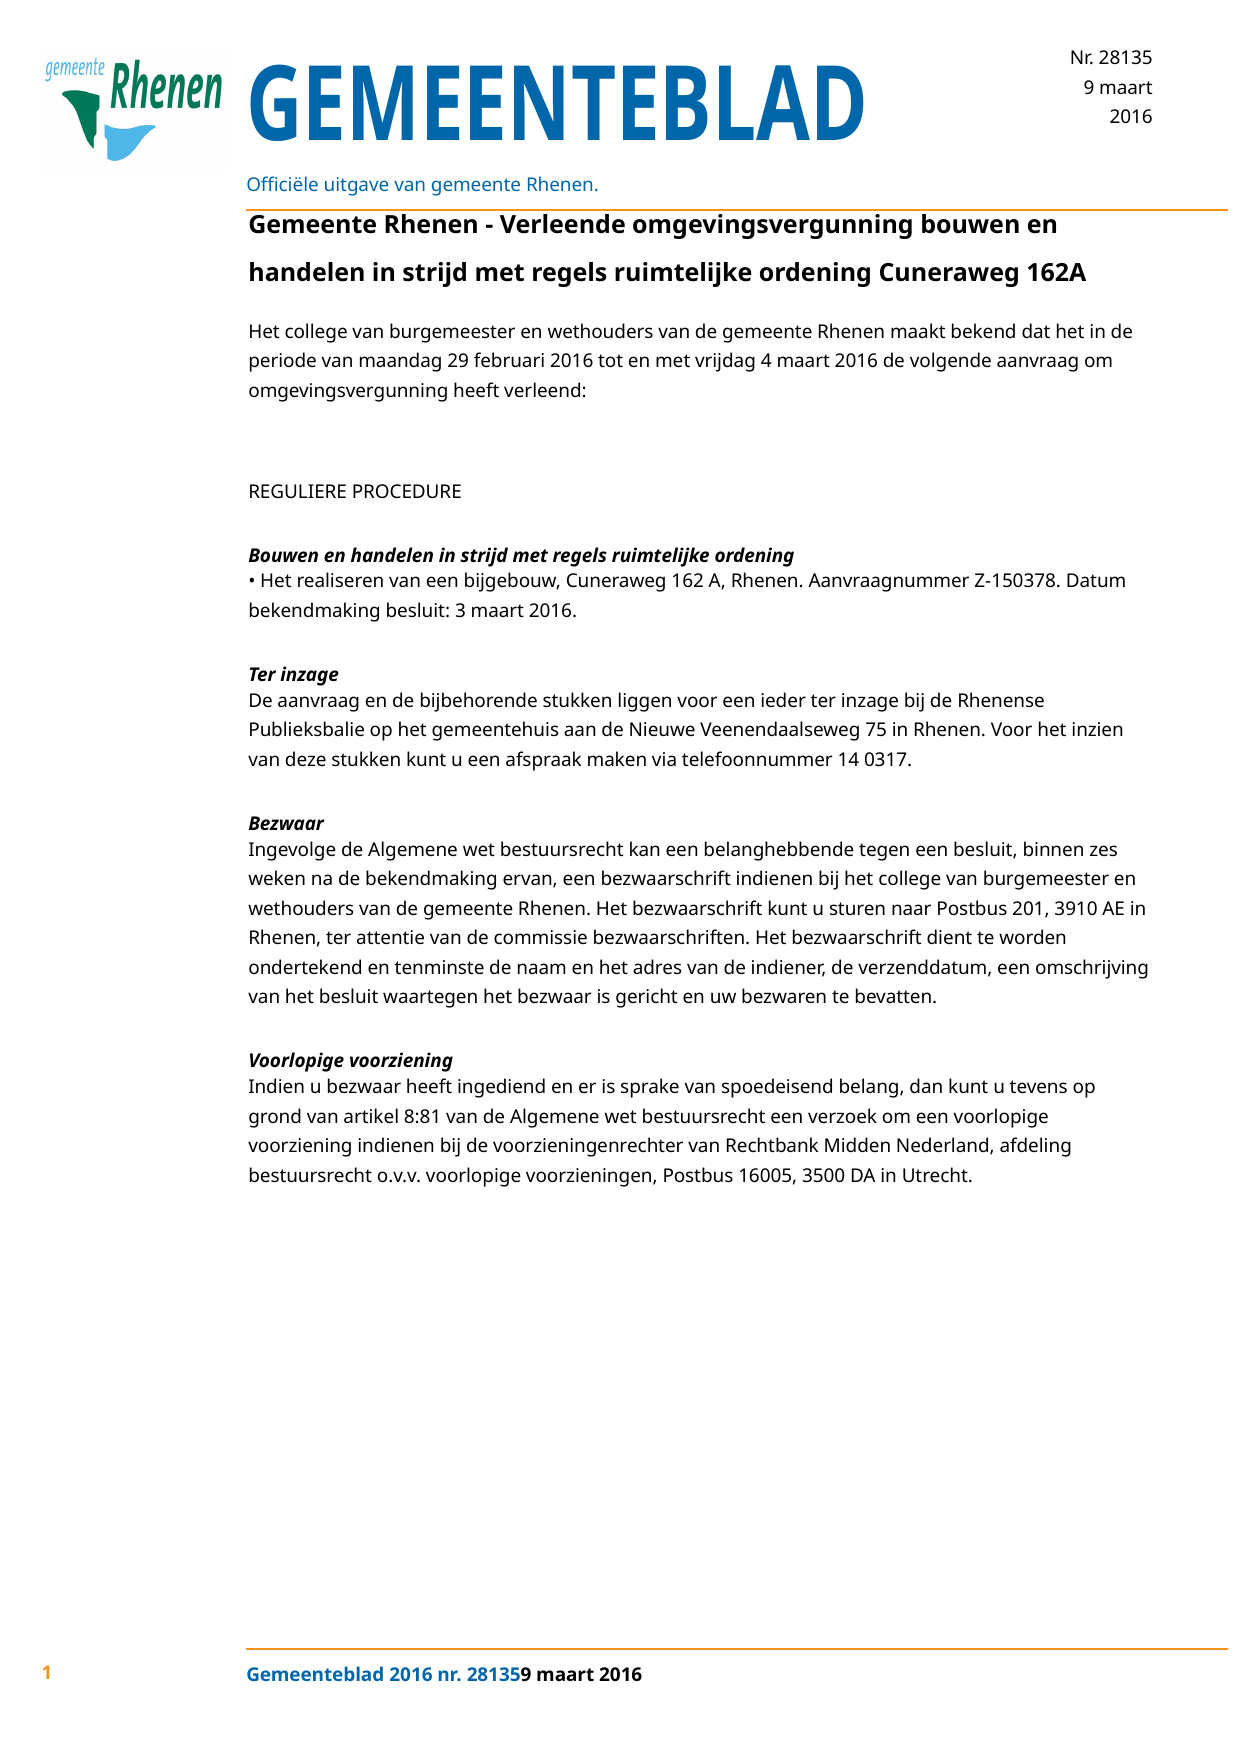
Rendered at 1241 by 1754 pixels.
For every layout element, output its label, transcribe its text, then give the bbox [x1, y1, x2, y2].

text Bezwaar [248, 810, 1152, 836]
text De aanvraag en de bijbehorende stukken liggen voor een ieder ter inzage bij de Rhenense Publieksbalie op het gemeentehuis aan de Nieuwe Veenendaalseweg 75 in Rhenen. Voor het inzien van deze stukken kunt u een afspraak maken via telefoonnummer 14 0317. [248, 687, 1152, 772]
text Gemeente Rhenen - Verleende omgevingsvergunning bouwen en handelen in strijd met regels ruimtelijke ordening Cuneraweg 162A [248, 211, 1152, 288]
text Het college van burgemeester en wethouders van de gemeente Rhenen maakt bekend dat het in de periode van maandag 29 februari 2016 tot en met vrijdag 4 maart 2016 de volgende aanvraag om omgevingsvergunning heeft verleend: [248, 318, 1152, 403]
text Bouwen en handelen in strijd met regels ruimtelijke ordening [248, 542, 1152, 568]
text Voorlopige voorziening [248, 1048, 1152, 1073]
text Ingevolge de Algemene wet bestuursrecht kan een belanghebbende tegen een besluit, binnen zes weken na de bekendmaking ervan, een bezwaarschrift indienen bij het college van burgemeester en wethouders van de gemeente Rhenen. Het bezwaarschrift kunt u sturen naar Postbus 201, 3910 AE in Rhenen, ter attentie van de commissie bezwaarschriften. Het bezwaarschrift dient te worden ondertekend en tenminste de naam en het adres van de indiener, de verzenddatum, een omschrijving van het besluit waartegen het bezwaar is gericht en uw bezwaren te bevatten. [248, 836, 1152, 1009]
text REGULIERE PROCEDURE [248, 478, 1152, 504]
text • Het realiseren van een bijgebouw, Cuneraweg 162 A, Rhenen. Aanvraagnummer Z-150378. Datum bekendmaking besluit: 3 maart 2016. [248, 568, 1152, 623]
picture [41, 47, 231, 172]
text Ter inzage [248, 661, 1152, 687]
text Indien u bezwaar heeft ingediend en er is sprake van spoedeisend belang, dan kunt u tevens op grond van artikel 8:81 van de Algemene wet bestuursrecht een verzoek om een voorlopige voorziening indienen bij de voorzieningenrechter van Rechtbank Midden Nederland, afdeling bestuursrecht o.v.v. voorlopige voorzieningen, Postbus 16005, 3500 DA in Utrecht. [248, 1073, 1152, 1188]
